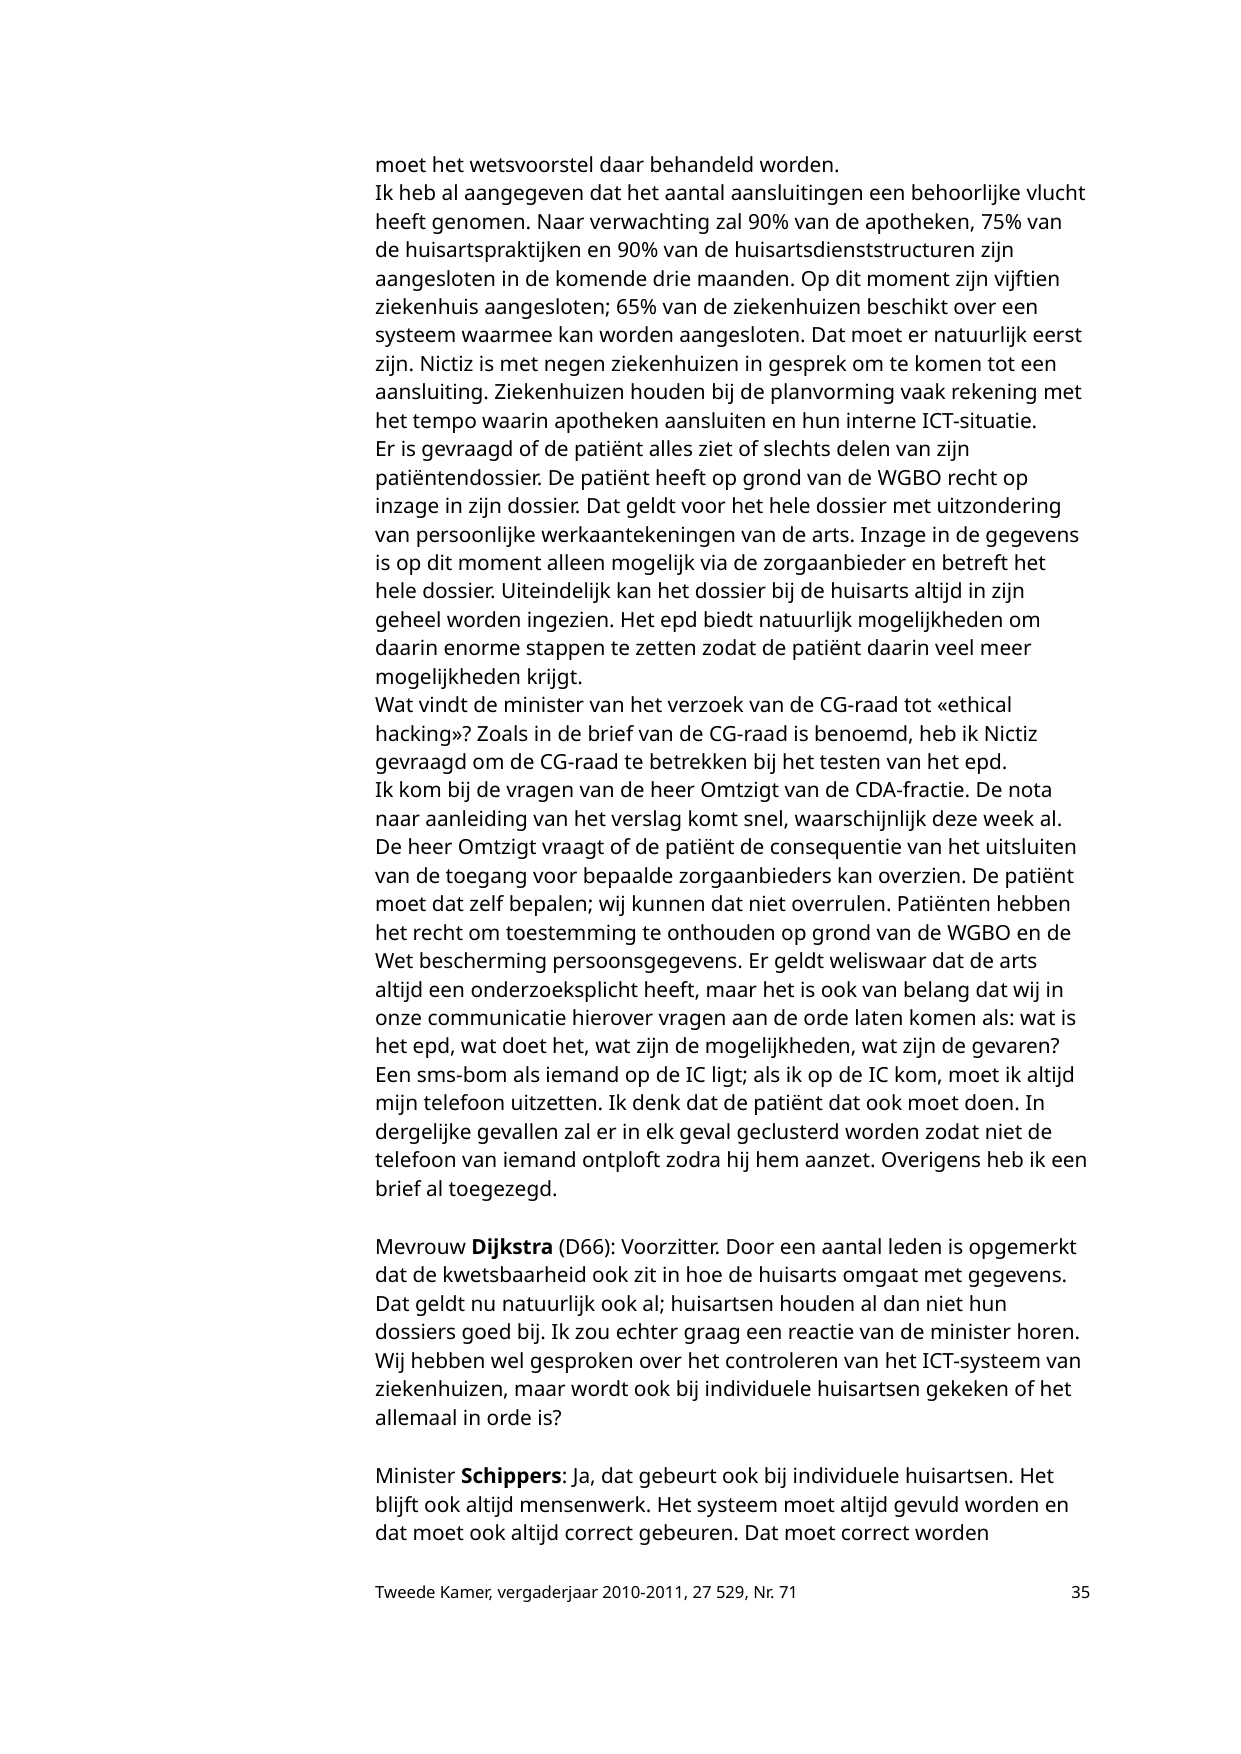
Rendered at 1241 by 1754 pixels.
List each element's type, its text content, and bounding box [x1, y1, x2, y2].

text Mevrouw Dijkstra (D66): Voorzitter. Door een aantal leden is opgemerkt dat de kwetsbaarheid ook zit in hoe de huisarts omgaat met gegevens. Dat geldt nu natuurlijk ook al; huisartsen houden al dan niet hun dossiers goed bij. Ik zou echter graag een reactie van de minister horen. Wij hebben wel gesproken over het controleren van het ICT-systeem van ziekenhuizen, maar wordt ook bij individuele huisartsen gekeken of het allemaal in orde is? [375, 1232, 1090, 1431]
text Minister Schippers: Ja, dat gebeurt ook bij individuele huisartsen. Het blijft ook altijd mensenwerk. Het systeem moet altijd gevuld worden en dat moet ook altijd correct gebeuren. Dat moet correct worden [375, 1461, 1090, 1547]
text Wat vindt de minister van het verzoek van de CG-raad tot «ethical hacking»? Zoals in de brief van de CG-raad is benoemd, heb ik Nictiz gevraagd om de CG-raad te betrekken bij het testen van het epd. [375, 690, 1090, 776]
text Een sms-bom als iemand op de IC ligt; als ik op de IC kom, moet ik altijd mijn telefoon uitzetten. Ik denk dat de patiënt dat ook moet doen. In dergelijke gevallen zal er in elk geval geclusterd worden zodat niet de telefoon van iemand ontploft zodra hij hem aanzet. Overigens heb ik een brief al toegezegd. [375, 1060, 1090, 1202]
text Er is gevraagd of de patiënt alles ziet of slechts delen van zijn patiëntendossier. De patiënt heeft op grond van de WGBO recht op inzage in zijn dossier. Dat geldt voor het hele dossier met uitzondering van persoonlijke werkaantekeningen van de arts. Inzage in de gegevens is op dit moment alleen mogelijk via de zorgaanbieder en betreft het hele dossier. Uiteindelijk kan het dossier bij de huisarts altijd in zijn geheel worden ingezien. Het epd biedt natuurlijk mogelijkheden om daarin enorme stappen te zetten zodat de patiënt daarin veel meer mogelijkheden krijgt. [375, 434, 1090, 690]
text Ik kom bij de vragen van de heer Omtzigt van de CDA-fractie. De nota naar aanleiding van het verslag komt snel, waarschijnlijk deze week al. De heer Omtzigt vraagt of de patiënt de consequentie van het uitsluiten van de toegang voor bepaalde zorgaanbieders kan overzien. De patiënt moet dat zelf bepalen; wij kunnen dat niet overrulen. Patiënten hebben het recht om toestemming te onthouden op grond van de WGBO en de Wet bescherming persoonsgegevens. Er geldt weliswaar dat de arts altijd een onderzoeksplicht heeft, maar het is ook van belang dat wij in onze communicatie hierover vragen aan de orde laten komen als: wat is het epd, wat doet het, wat zijn de mogelijkheden, wat zijn de gevaren? [375, 776, 1090, 1060]
text Ik heb al aangegeven dat het aantal aansluitingen een behoorlijke vlucht heeft genomen. Naar verwachting zal 90% van de apotheken, 75% van de huisartspraktijken en 90% van de huisartsdienststructuren zijn aangesloten in de komende drie maanden. Op dit moment zijn vijftien ziekenhuis aangesloten; 65% van de ziekenhuizen beschikt over een systeem waarmee kan worden aangesloten. Dat moet er natuurlijk eerst zijn. Nictiz is met negen ziekenhuizen in gesprek om te komen tot een aansluiting. Ziekenhuizen houden bij de planvorming vaak rekening met het tempo waarin apotheken aansluiten en hun interne ICT-situatie. [375, 178, 1090, 434]
text moet het wetsvoorstel daar behandeld worden. [375, 150, 1090, 178]
